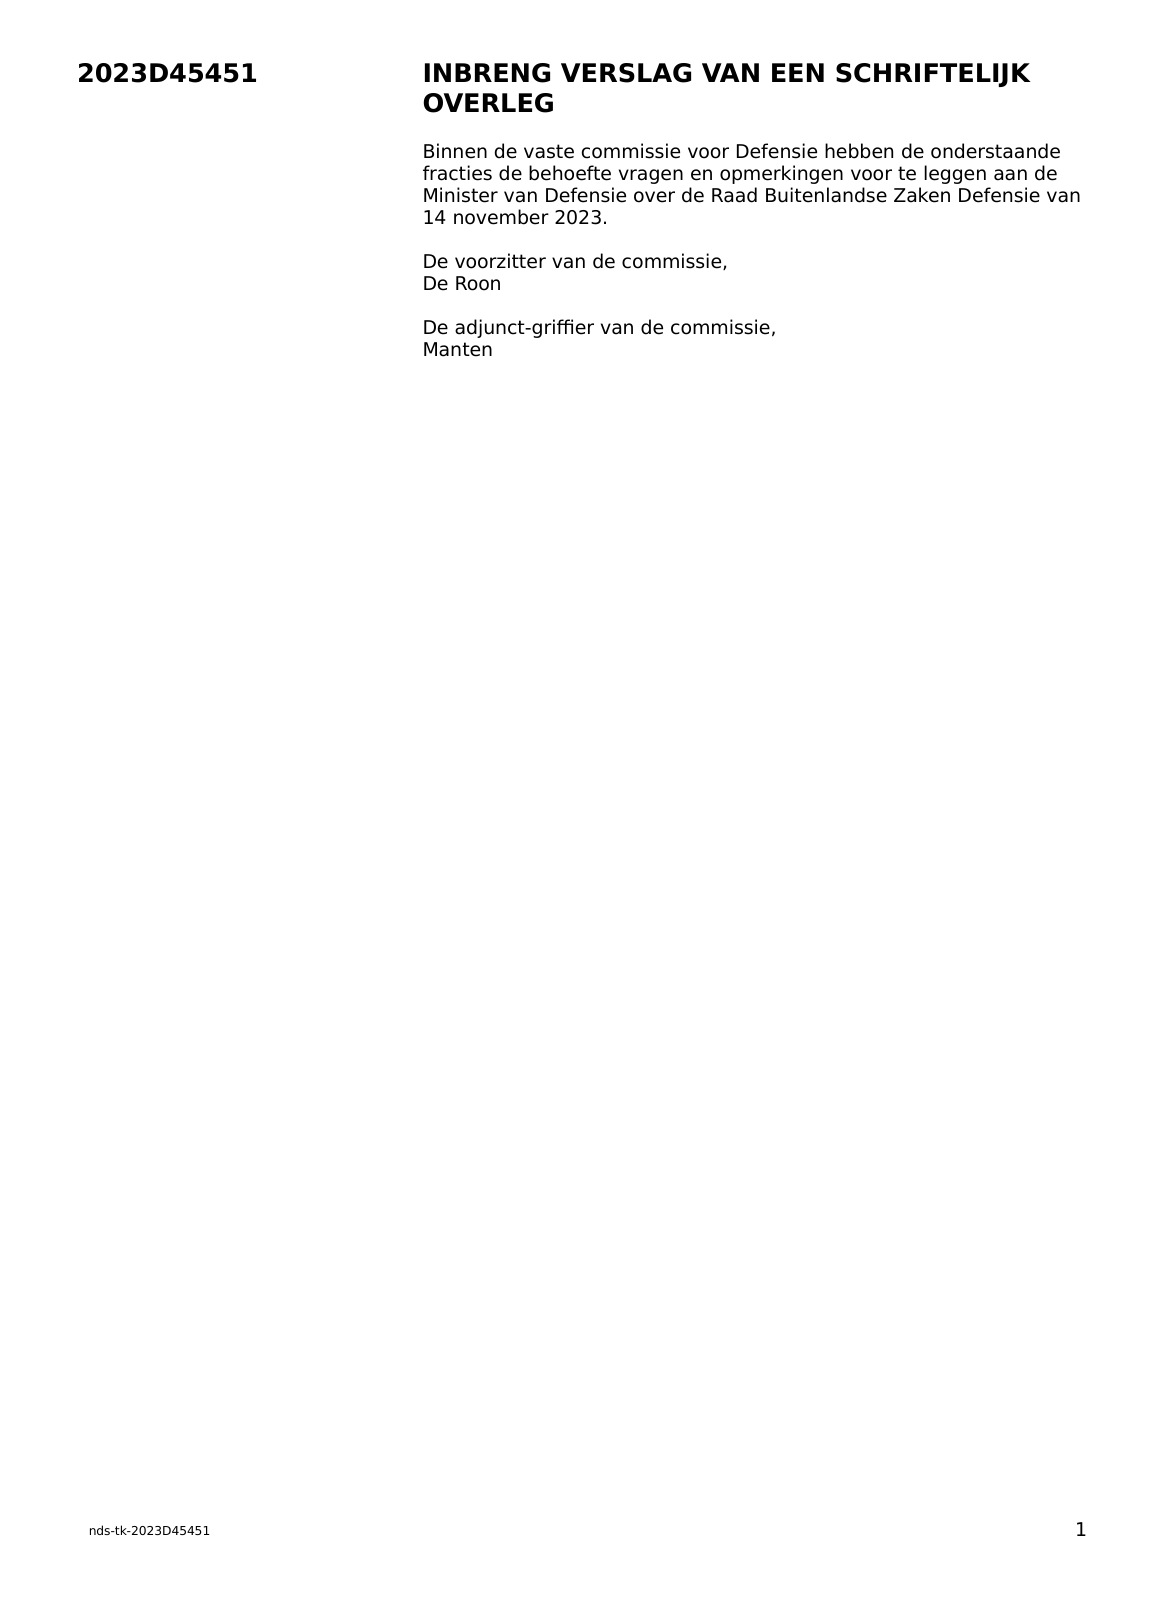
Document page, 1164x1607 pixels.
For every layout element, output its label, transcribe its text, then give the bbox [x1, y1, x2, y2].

text Manten [422, 339, 1087, 361]
text De adjunct-griffier van de commissie, [422, 317, 1087, 339]
text De voorzitter van de commissie, [422, 251, 1087, 273]
text nds-tk-2023D45451 [88, 1524, 323, 1538]
text Binnen de vaste commissie voor Defensie hebben de onderstaande fracties de behoefte vragen en opmerkingen voor te leggen aan de Minister van Defensie over de Raad Buitenlandse Zaken Defensie van 14 november 2023. [422, 141, 1087, 228]
text 2023D45451 INBRENG VERSLAG VAN EEN SCHRIFTELIJK OVERLEG [77, 59, 1087, 118]
text De Roon [422, 273, 1087, 295]
